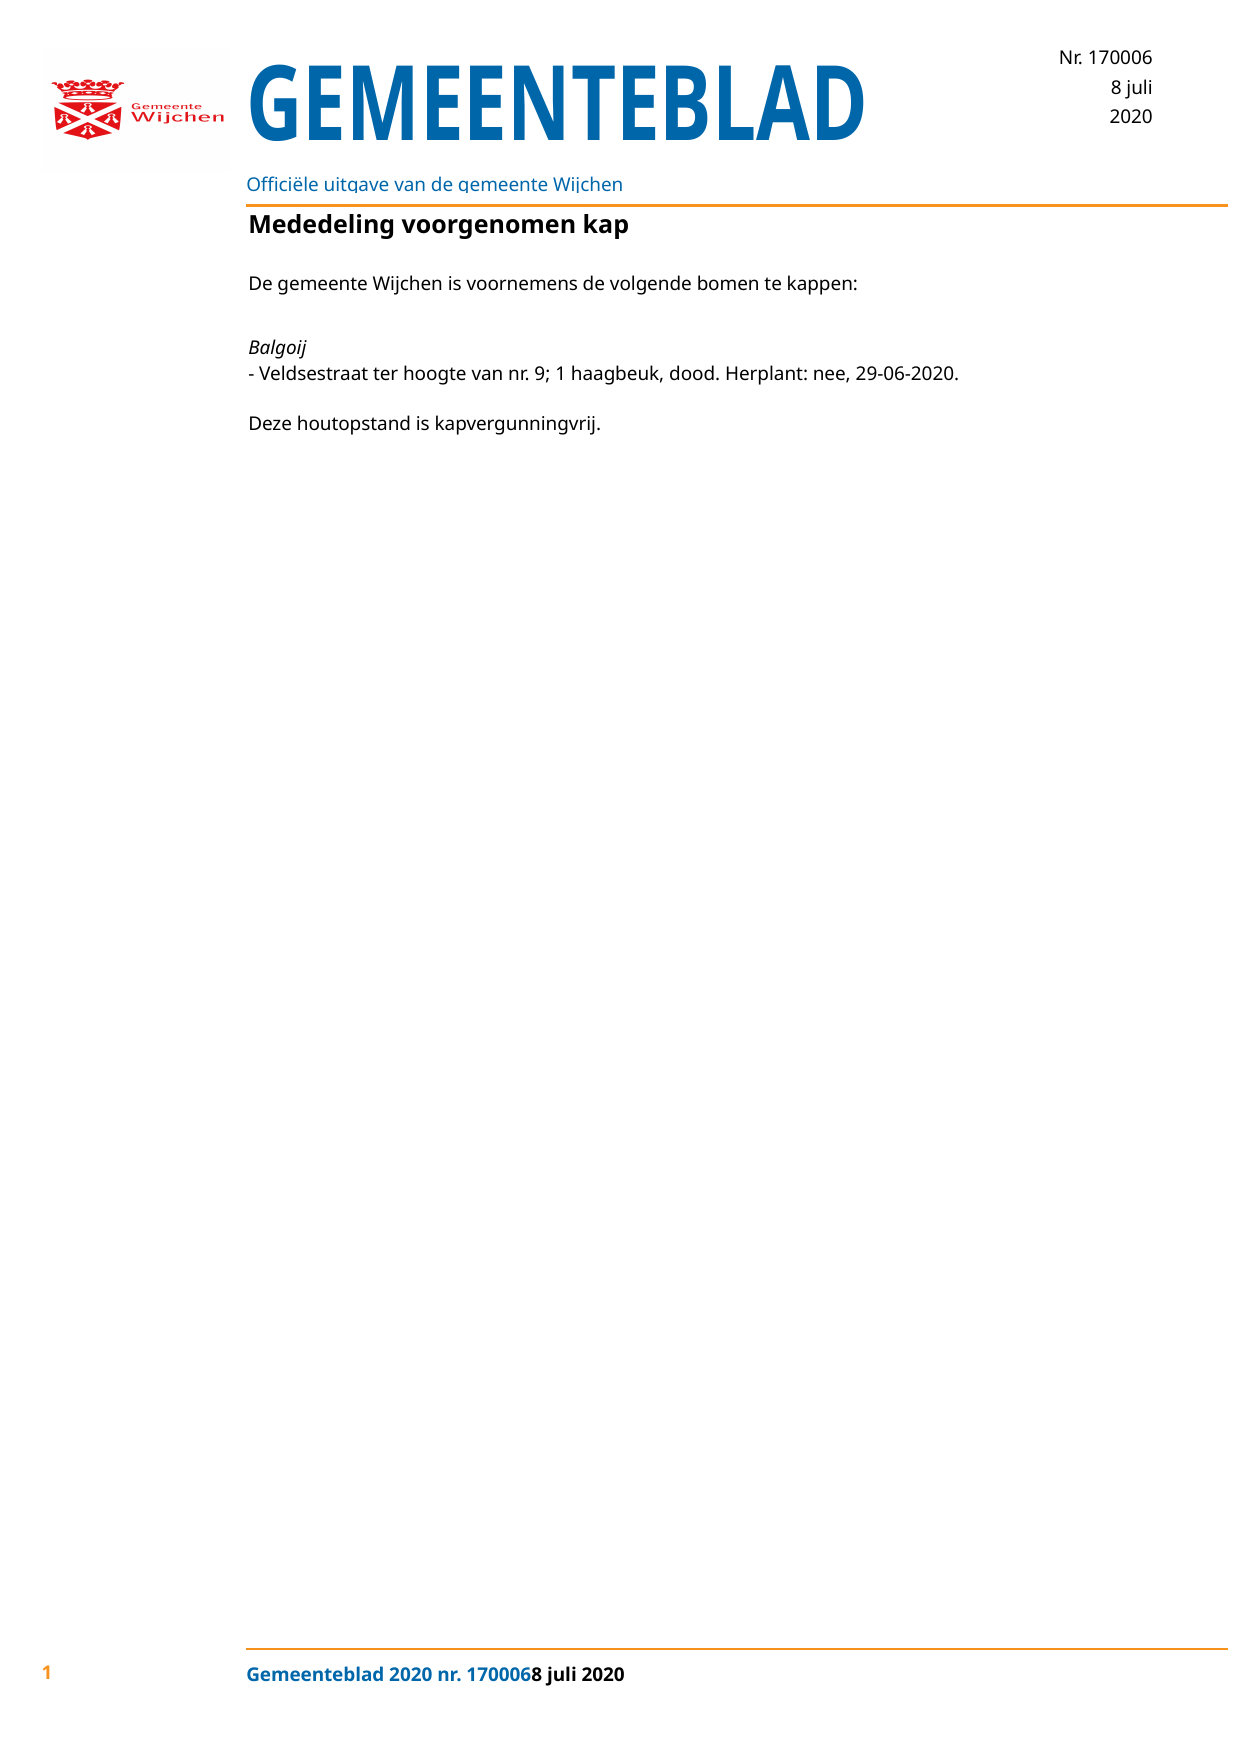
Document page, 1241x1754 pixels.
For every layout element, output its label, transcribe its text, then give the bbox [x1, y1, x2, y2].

text De gemeente Wijchen is voornemens de volgende bomen te kappen: [248, 270, 1152, 296]
text Deze houtopstand is kapvergunningvrij. [248, 410, 1152, 436]
text Mededeling voorgenomen kap [248, 207, 1152, 241]
picture [41, 47, 231, 172]
text Balgoij [248, 334, 1152, 360]
text - Veldsestraat ter hoogte van nr. 9; 1 haagbeuk, dood. Herplant: nee, 29-06-2020. [248, 360, 1152, 386]
